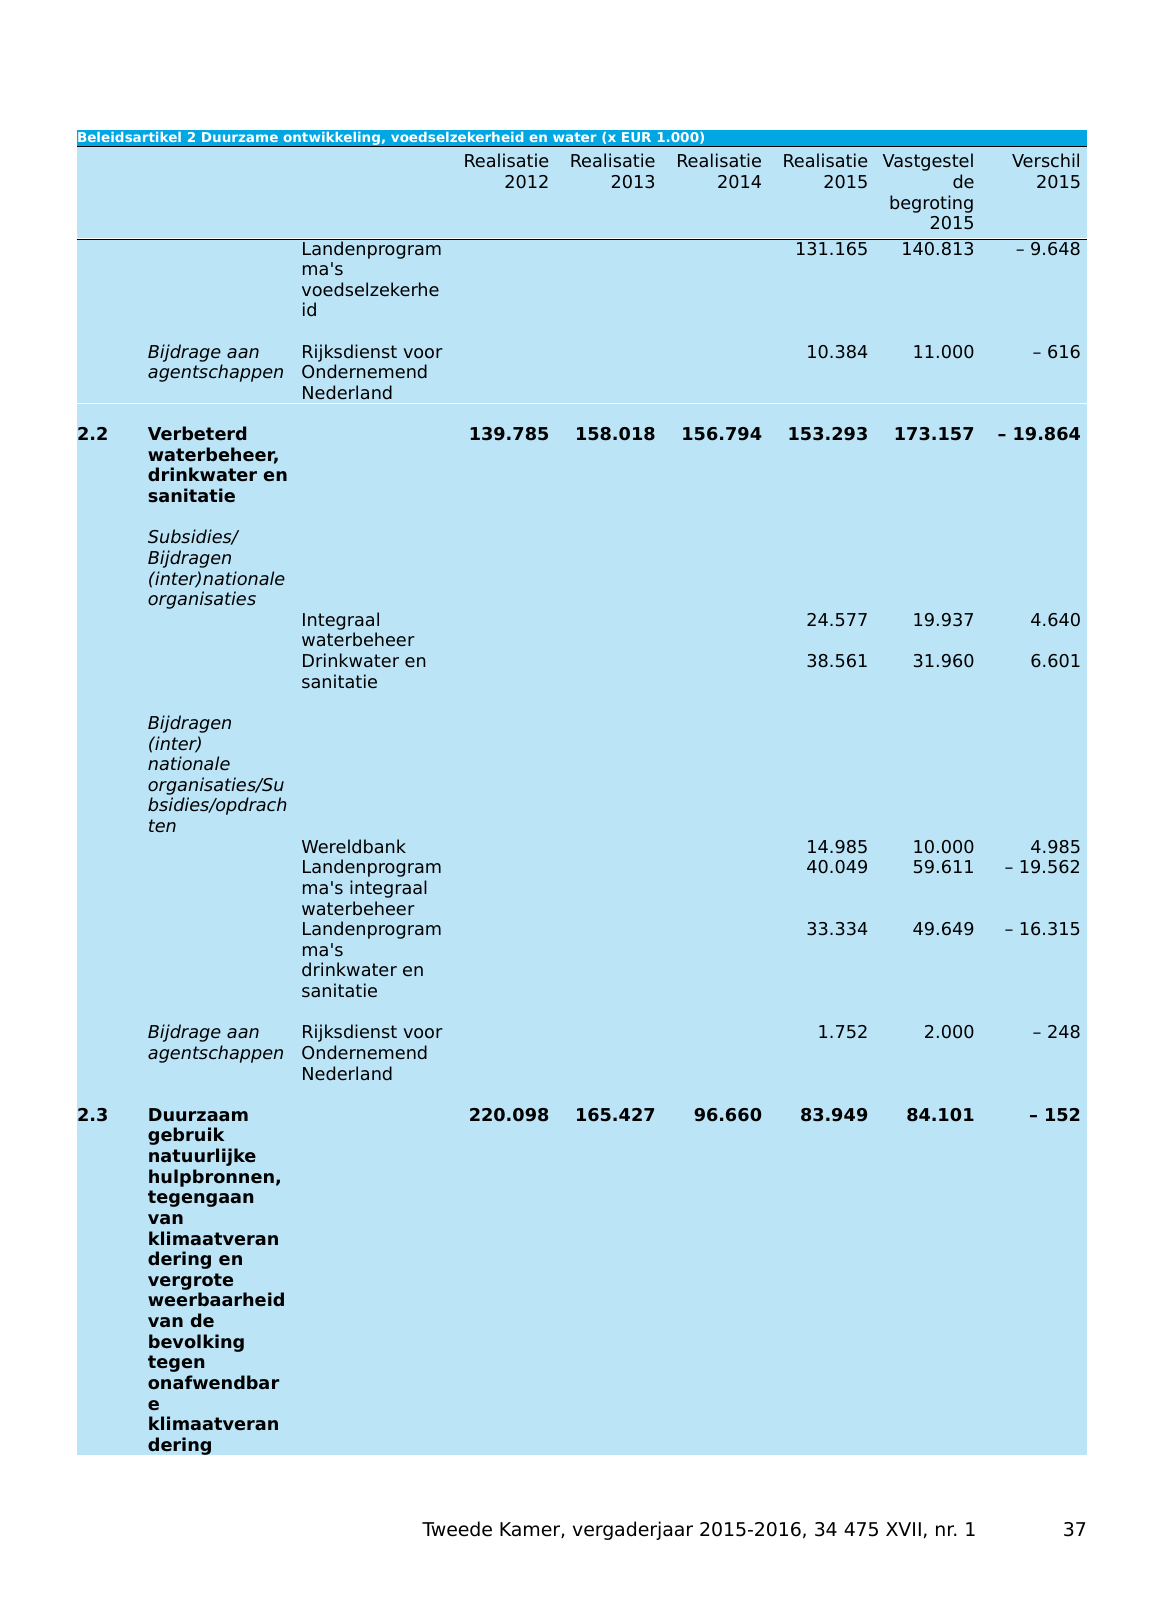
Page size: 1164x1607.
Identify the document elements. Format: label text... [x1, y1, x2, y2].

table_header Beleidsartikel 2 Duurzame ontwikkeling, voedselzekerheid en water (x EUR 1.000) [77, 130, 1087, 146]
table_cell [449, 507, 555, 527]
table_cell [77, 837, 142, 857]
table_cell 140.813 [874, 240, 980, 321]
table_cell [295, 1002, 449, 1022]
table_cell 40.049 [768, 857, 874, 919]
table_cell 156.794 [661, 424, 768, 507]
table_cell [295, 321, 449, 342]
table_cell [77, 404, 142, 424]
table_cell [77, 240, 142, 321]
table_cell [295, 424, 449, 507]
table_cell [768, 321, 874, 342]
table_cell [295, 507, 449, 527]
table_cell – 19.562 [980, 857, 1087, 919]
table_cell [661, 404, 768, 424]
table_cell [142, 147, 295, 238]
table_cell [555, 919, 661, 1002]
table_cell [449, 527, 555, 610]
table_cell [142, 321, 295, 342]
table_cell Drinkwater en sanitatie [295, 651, 449, 692]
table_cell 10.000 [874, 837, 980, 857]
table_cell [661, 837, 768, 857]
table_cell [142, 857, 295, 919]
table_cell [142, 507, 295, 527]
table_cell [768, 692, 874, 713]
table_cell [555, 404, 661, 424]
table_cell [449, 1022, 555, 1084]
table_cell 2.000 [874, 1022, 980, 1084]
table_cell [449, 857, 555, 919]
table_cell [980, 713, 1087, 837]
table_cell [661, 713, 768, 837]
table_cell [874, 527, 980, 610]
table_cell [77, 507, 142, 527]
table_cell [555, 651, 661, 692]
table_cell [768, 1002, 874, 1022]
table_cell 96.660 [661, 1105, 768, 1455]
table_cell 10.384 [768, 342, 874, 403]
table_cell – 19.864 [980, 424, 1087, 507]
table_cell [661, 1084, 768, 1105]
table_cell [77, 919, 142, 1002]
table_cell Bijdrage aan agentschappen [142, 1022, 295, 1084]
table_cell [449, 713, 555, 837]
table_cell [661, 857, 768, 919]
table_cell 84.101 [874, 1105, 980, 1455]
table_cell [449, 919, 555, 1002]
table_cell [661, 692, 768, 713]
table_cell [768, 1084, 874, 1105]
table_cell [142, 651, 295, 692]
table_cell [768, 713, 874, 837]
table_cell [555, 321, 661, 342]
table_cell [142, 1084, 295, 1105]
table_cell [661, 321, 768, 342]
table_cell [77, 527, 142, 610]
table_cell Vastgestelde begroting 2015 [874, 147, 980, 238]
table_cell [555, 1084, 661, 1105]
table_cell [661, 651, 768, 692]
table_cell 4.640 [980, 610, 1087, 651]
table_cell [980, 507, 1087, 527]
table_cell [449, 610, 555, 651]
table_cell 24.577 [768, 610, 874, 651]
table_cell [555, 507, 661, 527]
table_cell [295, 527, 449, 610]
table_cell 49.649 [874, 919, 980, 1002]
table_cell [555, 240, 661, 321]
table_cell 6.601 [980, 651, 1087, 692]
table_cell 173.157 [874, 424, 980, 507]
table_cell 165.427 [555, 1105, 661, 1455]
table_cell [142, 610, 295, 651]
table_cell [449, 837, 555, 857]
table_cell [449, 240, 555, 321]
table_cell 11.000 [874, 342, 980, 403]
table_cell 139.785 [449, 424, 555, 507]
table_cell [77, 713, 142, 837]
table_cell [449, 1002, 555, 1022]
table_cell [980, 404, 1087, 424]
table_cell 158.018 [555, 424, 661, 507]
table_cell [77, 1002, 142, 1022]
table_cell [661, 1002, 768, 1022]
table_cell [661, 1022, 768, 1084]
table_cell Subsidies/Bijdragen (inter)nationale organisaties [142, 527, 295, 610]
table_cell [980, 527, 1087, 610]
table_cell [295, 713, 449, 837]
table_cell [449, 1084, 555, 1105]
table_cell [555, 837, 661, 857]
table_cell [449, 321, 555, 342]
table_cell Integraal waterbeheer [295, 610, 449, 651]
table_cell [768, 404, 874, 424]
table_cell [874, 692, 980, 713]
table_cell 83.949 [768, 1105, 874, 1455]
table_cell 4.985 [980, 837, 1087, 857]
table_cell [142, 692, 295, 713]
table_cell Verschil 2015 [980, 147, 1087, 238]
table_cell Bijdragen (inter) nationale organisaties/Subsidies/opdrachten [142, 713, 295, 837]
table_cell Wereldbank [295, 837, 449, 857]
table_cell [142, 240, 295, 321]
table_cell [661, 342, 768, 403]
table_cell [295, 404, 449, 424]
table_cell 2.3 [77, 1105, 142, 1455]
table_cell [77, 651, 142, 692]
table_cell [661, 919, 768, 1002]
table_cell [555, 342, 661, 403]
table_cell [768, 527, 874, 610]
table_cell 220.098 [449, 1105, 555, 1455]
table_cell [874, 321, 980, 342]
table_cell [661, 240, 768, 321]
table_cell [77, 1084, 142, 1105]
table_cell Verbeterd waterbeheer, drinkwater en sanitatie [142, 424, 295, 507]
table_cell [295, 147, 449, 238]
table_cell 131.165 [768, 240, 874, 321]
table_cell 38.561 [768, 651, 874, 692]
table_cell 59.611 [874, 857, 980, 919]
table_cell Bijdrage aan agentschappen [142, 342, 295, 403]
table_cell [661, 527, 768, 610]
table_cell 2.2 [77, 424, 142, 507]
table_cell [768, 507, 874, 527]
table_cell [77, 342, 142, 403]
table_cell [874, 507, 980, 527]
table_cell – 248 [980, 1022, 1087, 1084]
table_cell [874, 1084, 980, 1105]
table_cell [142, 837, 295, 857]
table_cell [661, 507, 768, 527]
table_cell [980, 1084, 1087, 1105]
table_cell Rijksdienst voor Ondernemend Nederland [295, 1022, 449, 1084]
table_cell [555, 857, 661, 919]
table_cell [555, 610, 661, 651]
table_cell [449, 692, 555, 713]
table_cell [142, 919, 295, 1002]
table_cell [555, 713, 661, 837]
table_cell Realisatie 2014 [661, 147, 768, 238]
table_cell [295, 1105, 449, 1455]
table_cell – 152 [980, 1105, 1087, 1455]
table_cell Landenprogramma's voedselzekerheid [295, 240, 449, 321]
table_cell [77, 857, 142, 919]
table_cell 33.334 [768, 919, 874, 1002]
table_cell [661, 610, 768, 651]
table_cell [295, 692, 449, 713]
table_cell [77, 321, 142, 342]
table_cell [555, 1002, 661, 1022]
table_cell [874, 404, 980, 424]
table_cell Realisatie 2013 [555, 147, 661, 238]
table_cell Rijksdienst voor Ondernemend Nederland [295, 342, 449, 403]
table_cell [142, 1002, 295, 1022]
table_cell 31.960 [874, 651, 980, 692]
table_cell [295, 1084, 449, 1105]
table_cell Duurzaam gebruik natuurlijke hulpbronnen, tegengaan van klimaatverandering en vergrote weerbaarheid van de bevolking tegen onafwendbare klimaatverandering [142, 1105, 295, 1455]
table_cell [77, 610, 142, 651]
table_cell Landenprogramma's drinkwater en sanitatie [295, 919, 449, 1002]
table_cell [449, 342, 555, 403]
table_cell [449, 404, 555, 424]
table_cell [980, 692, 1087, 713]
table_cell [980, 1002, 1087, 1022]
table_cell – 16.315 [980, 919, 1087, 1002]
table_cell [142, 404, 295, 424]
table_cell 1.752 [768, 1022, 874, 1084]
table_cell 14.985 [768, 837, 874, 857]
table_cell [449, 651, 555, 692]
table_cell [77, 1022, 142, 1084]
table_cell [555, 527, 661, 610]
table_cell – 9.648 [980, 240, 1087, 321]
table_cell [555, 692, 661, 713]
table_cell [980, 321, 1087, 342]
table_cell [555, 1022, 661, 1084]
table_cell [874, 1002, 980, 1022]
table_cell – 616 [980, 342, 1087, 403]
table_cell [874, 713, 980, 837]
table_cell 19.937 [874, 610, 980, 651]
table_cell [77, 692, 142, 713]
table_cell Landenprogramma's integraal waterbeheer [295, 857, 449, 919]
table_cell [77, 147, 142, 238]
table_cell Realisatie 2012 [449, 147, 555, 238]
table_cell Realisatie 2015 [768, 147, 874, 238]
table_cell 153.293 [768, 424, 874, 507]
